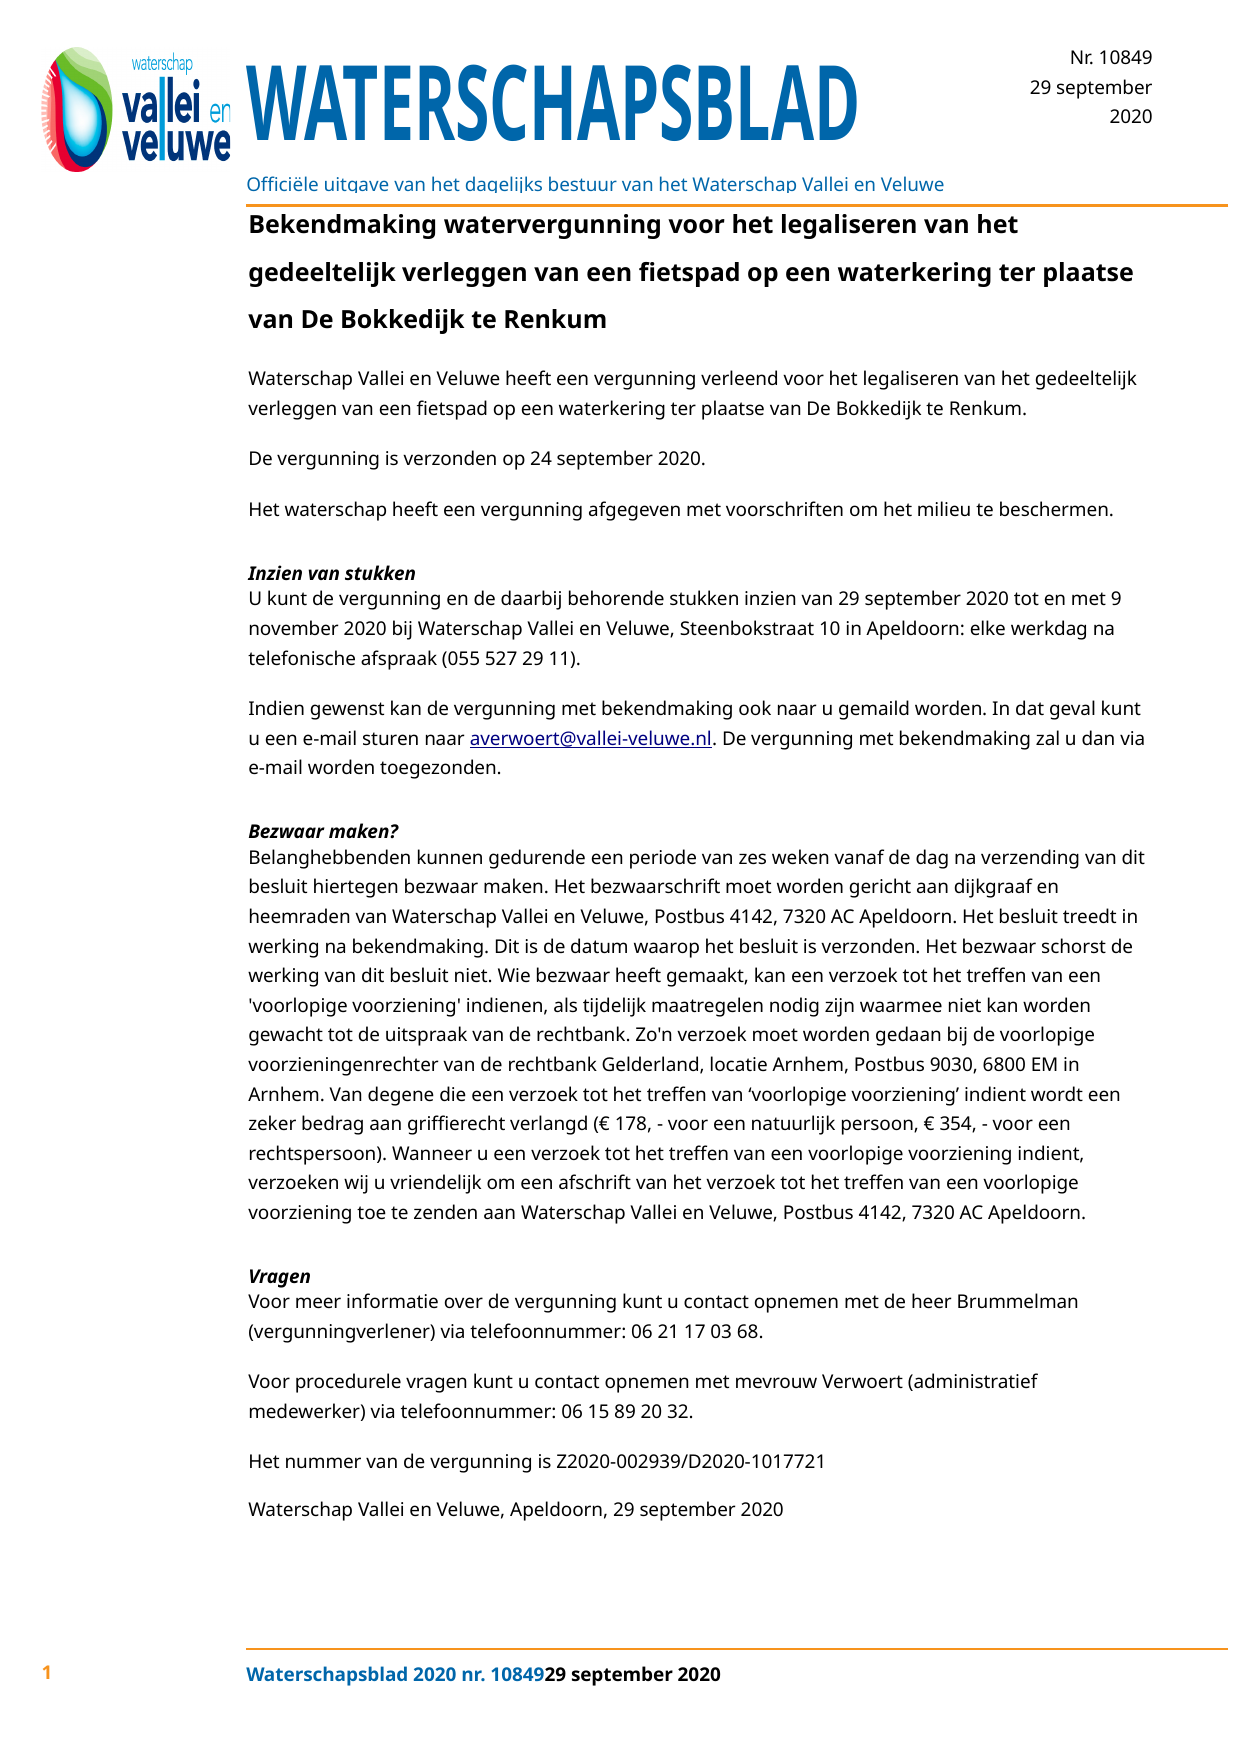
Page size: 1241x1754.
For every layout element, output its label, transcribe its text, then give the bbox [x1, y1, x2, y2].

text Het nummer van de vergunning is Z2020-002939/D2020-1017721 [248, 1449, 1152, 1474]
text Bezwaar maken? [248, 818, 1152, 844]
text Vragen [248, 1263, 1152, 1289]
text Inzien van stukken [248, 560, 1152, 586]
text Indien gewenst kan de vergunning met bekendmaking ook naar u gemaild worden. In dat geval kunt u een e-mail sturen naar averwoert@vallei-veluwe.nl. De vergunning met bekendmaking zal u dan via e-mail worden toegezonden. [248, 695, 1152, 780]
text Bekendmaking watervergunning voor het legaliseren van het gedeeltelijk verleggen van een fietspad op een waterkering ter plaatse van De Bokkedijk te Renkum [248, 207, 1152, 336]
text Waterschap Vallei en Veluwe, Apeldoorn, 29 september 2020 [248, 1497, 1152, 1522]
text Het waterschap heeft een vergunning afgegeven met voorschriften om het milieu te beschermen. [248, 496, 1152, 522]
text Waterschap Vallei en Veluwe heeft een vergunning verleend voor het legaliseren van het gedeeltelijk verleggen van een fietspad op een waterkering ter plaatse van De Bokkedijk te Renkum. [248, 366, 1152, 421]
text Voor meer informatie over de vergunning kunt u contact opnemen met de heer Brummelman (vergunningverlener) via telefoonnummer: 06 21 17 03 68. [248, 1289, 1152, 1344]
picture [41, 47, 231, 172]
text Voor procedurele vragen kunt u contact opnemen met mevrouw Verwoert (administratief medewerker) via telefoonnummer: 06 15 89 20 32. [248, 1369, 1152, 1424]
text Belanghebbenden kunnen gedurende een periode van zes weken vanaf de dag na verzending van dit besluit hiertegen bezwaar maken. Het bezwaarschrift moet worden gericht aan dijkgraaf en heemraden van Waterschap Vallei en Veluwe, Postbus 4142, 7320 AC Apeldoorn. Het besluit treedt in werking na bekendmaking. Dit is de datum waarop het besluit is verzonden. Het bezwaar schorst de werking van dit besluit niet. Wie bezwaar heeft gemaakt, kan een verzoek tot het treffen van een 'voorlopige voorziening' indienen, als tijdelijk maatregelen nodig zijn waarmee niet kan worden gewacht tot de uitspraak van de rechtbank. Zo'n verzoek moet worden gedaan bij de voorlopige voorzieningenrechter van de rechtbank Gelderland, locatie Arnhem, Postbus 9030, 6800 EM in Arnhem. Van degene die een verzoek tot het treffen van ‘voorlopige voorziening’ indient wordt een zeker bedrag aan griffierecht verlangd (€ 178, - voor een natuurlijk persoon, € 354, - voor een rechtspersoon). Wanneer u een verzoek tot het treffen van een voorlopige voorziening indient, verzoeken wij u vriendelijk om een afschrift van het verzoek tot het treffen van een voorlopige voorziening toe te zenden aan Waterschap Vallei en Veluwe, Postbus 4142, 7320 AC Apeldoorn. [248, 844, 1152, 1225]
text De vergunning is verzonden op 24 september 2020. [248, 446, 1152, 471]
text U kunt de vergunning en de daarbij behorende stukken inzien van 29 september 2020 tot en met 9 november 2020 bij Waterschap Vallei en Veluwe, Steenbokstraat 10 in Apeldoorn: elke werkdag na telefonische afspraak (055 527 29 11). [248, 586, 1152, 671]
